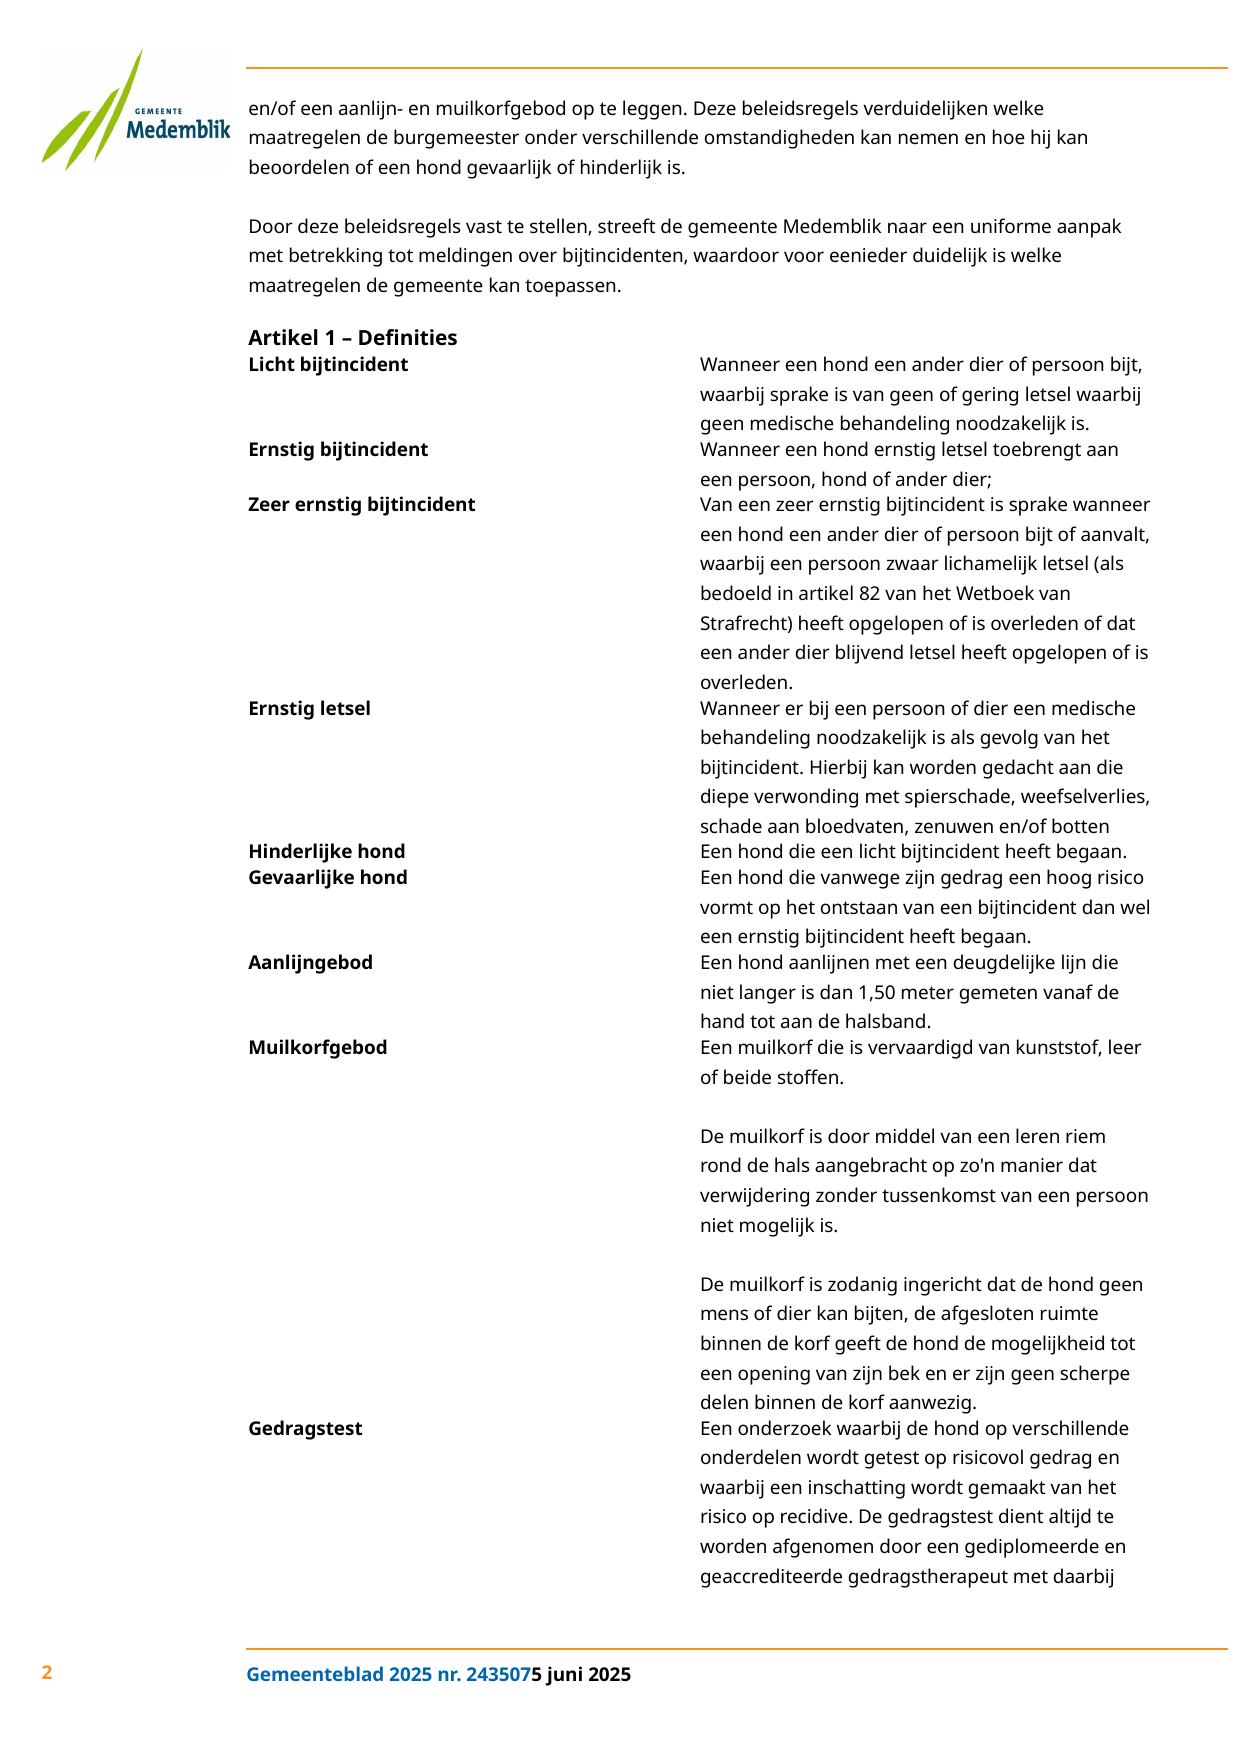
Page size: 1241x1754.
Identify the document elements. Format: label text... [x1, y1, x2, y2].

table_cell Ernstig bijtincident [248, 436, 700, 491]
table_cell Een muilkorf die is vervaardigd van kunststof, leer of beide stoffen. De muilkorf is door middel van een leren riem rond de hals aangebracht op zo'n manier dat verwijdering zonder tussenkomst van een persoon niet mogelijk is. De muilkorf is zodanig ingericht dat de hond geen mens of dier kan bijten, de afgesloten ruimte binnen de korf geeft de hond de mogelijkheid tot een opening van zijn bek en er zijn geen scherpe delen binnen de korf aanwezig. [700, 1034, 1152, 1415]
table_cell Gedragstest [248, 1415, 700, 1589]
text Door deze beleidsregels vast te stellen, streeft de gemeente Medemblik naar een uniforme aanpak met betrekking tot meldingen over bijtincidenten, waardoor voor eenieder duidelijk is welke maatregelen de gemeente kan toepassen. [248, 213, 1152, 298]
table_cell Muilkorfgebod [248, 1034, 700, 1415]
picture [41, 47, 231, 172]
table_cell Een hond aanlijnen met een deugdelijke lijn die niet langer is dan 1,50 meter gemeten vanaf de hand tot aan de halsband. [700, 949, 1152, 1034]
table_cell Ernstig letsel [248, 695, 700, 839]
table_cell Wanneer er bij een persoon of dier een medische behandeling noodzakelijk is als gevolg van het bijtincident. Hierbij kan worden gedacht aan die diepe verwonding met spierschade, weefselverlies, schade aan bloedvaten, zenuwen en/of botten [700, 695, 1152, 839]
table_header Licht bijtincident [248, 351, 700, 436]
table_cell Een onderzoek waarbij de hond op verschillende onderdelen wordt getest op risicovol gedrag en waarbij een inschatting wordt gemaakt van het risico op recidive. De gedragstest dient altijd te worden afgenomen door een gediplomeerde en geaccrediteerde gedragstherapeut met daarbij [700, 1415, 1152, 1589]
text en/of een aanlijn- en muilkorfgebod op te leggen. Deze beleidsregels verduidelijken welke maatregelen de burgemeester onder verschillende omstandigheden kan nemen en hoe hij kan beoordelen of een hond gevaarlijk of hinderlijk is. [248, 95, 1152, 180]
table_header Wanneer een hond een ander dier of persoon bijt, waarbij sprake is van geen of gering letsel waarbij geen medische behandeling noodzakelijk is. [700, 351, 1152, 436]
table_cell Wanneer een hond ernstig letsel toebrengt aan een persoon, hond of ander dier; [700, 436, 1152, 491]
table_cell Aanlijngebod [248, 949, 700, 1034]
table_cell Van een zeer ernstig bijtincident is sprake wanneer een hond een ander dier of persoon bijt of aanvalt, waarbij een persoon zwaar lichamelijk letsel (als bedoeld in artikel 82 van het Wetboek van Strafrecht) heeft opgelopen of is overleden of dat een ander dier blijvend letsel heeft opgelopen of is overleden. [700, 491, 1152, 695]
table_cell Een hond die een licht bijtincident heeft begaan. [700, 839, 1152, 864]
table_cell Een hond die vanwege zijn gedrag een hoog risico vormt op het ontstaan van een bijtincident dan wel een ernstig bijtincident heeft begaan. [700, 865, 1152, 949]
text Artikel 1 – Definities [248, 323, 1152, 351]
table_cell Hinderlijke hond [248, 839, 700, 864]
table_cell Zeer ernstig bijtincident [248, 491, 700, 695]
table_cell Gevaarlijke hond [248, 865, 700, 949]
